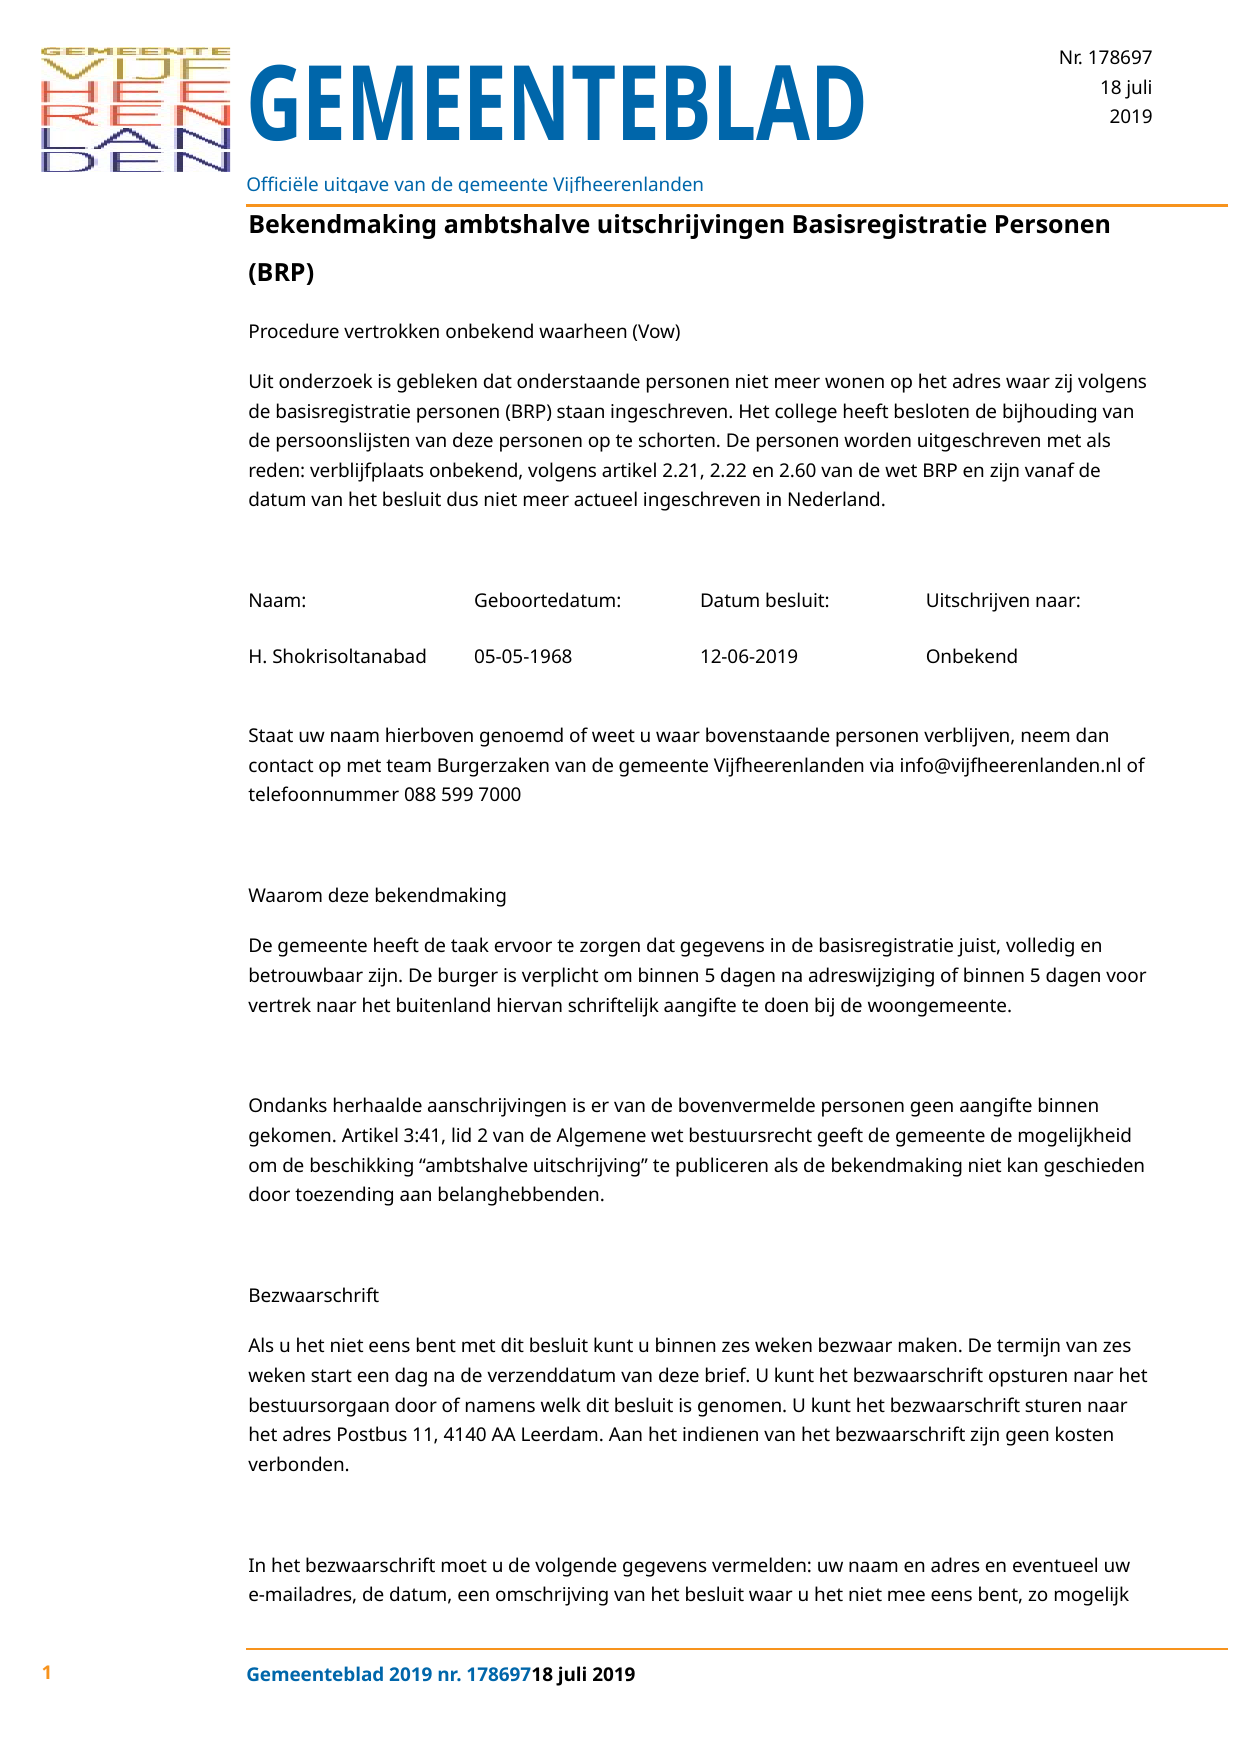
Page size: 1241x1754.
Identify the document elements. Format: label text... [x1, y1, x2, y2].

text Waarom deze bekendmaking [248, 882, 1152, 908]
text Bekendmaking ambtshalve uitschrijvingen Basisregistratie Personen (BRP) [248, 207, 1152, 288]
picture [41, 47, 231, 172]
table_cell 12-06-2019 [700, 643, 926, 669]
text Staat uw naam hierboven genoemd of weet u waar bovenstaande personen verblijven, neem dan contact op met team Burgerzaken van de gemeente Vijfheerenlanden via info@vijfheerenlanden.nl of telefoonnummer 088 599 7000 [248, 722, 1152, 807]
table_cell Onbekend [926, 643, 1152, 669]
text Uit onderzoek is gebleken dat onderstaande personen niet meer wonen op het adres waar zij volgens de basisregistratie personen (BRP) staan ingeschreven. Het college heeft besloten de bijhouding van de persoonslijsten van deze personen op te schorten. De personen worden uitgeschreven met als reden: verblijfplaats onbekend, volgens artikel 2.21, 2.22 en 2.60 van de wet BRP en zijn vanaf de datum van het besluit dus niet meer actueel ingeschreven in Nederland. [248, 368, 1152, 512]
text De gemeente heeft de taak ervoor te zorgen dat gegevens in de basisregistratie juist, volledig en betrouwbaar zijn. De burger is verplicht om binnen 5 dagen na adreswijziging of binnen 5 dagen voor vertrek naar het buitenland hiervan schriftelijk aangifte te doen bij de woongemeente. [248, 933, 1152, 1018]
table_header Uitschrijven naar: [926, 588, 1152, 643]
table_header Naam: [248, 588, 474, 643]
text In het bezwaarschrift moet u de volgende gegevens vermelden: uw naam en adres en eventueel uw e-mailadres, de datum, een omschrijving van het besluit waar u het niet mee eens bent, zo mogelijk [248, 1552, 1152, 1607]
text Ondanks herhaalde aanschrijvingen is er van de bovenvermelde personen geen aangifte binnen gekomen. Artikel 3:41, lid 2 van de Algemene wet bestuursrecht geeft de gemeente de mogelijkheid om de beschikking “ambtshalve uitschrijving” te publiceren als de bekendmaking niet kan geschieden door toezending aan belanghebbenden. [248, 1093, 1152, 1207]
table_cell H. Shokrisoltanabad [248, 643, 474, 669]
text Bezwaarschrift [248, 1282, 1152, 1308]
text Procedure vertrokken onbekend waarheen (Vow) [248, 318, 1152, 344]
table_cell 05-05-1968 [474, 643, 700, 669]
table_header Datum besluit: [700, 588, 926, 643]
text Als u het niet eens bent met dit besluit kunt u binnen zes weken bezwaar maken. De termijn van zes weken start een dag na de verzenddatum van deze brief. U kunt het bezwaarschrift opsturen naar het bestuursorgaan door of namens welk dit besluit is genomen. U kunt het bezwaarschrift sturen naar het adres Postbus 11, 4140 AA Leerdam. Aan het indienen van het bezwaarschrift zijn geen kosten verbonden. [248, 1333, 1152, 1477]
table_header Geboortedatum: [474, 588, 700, 643]
